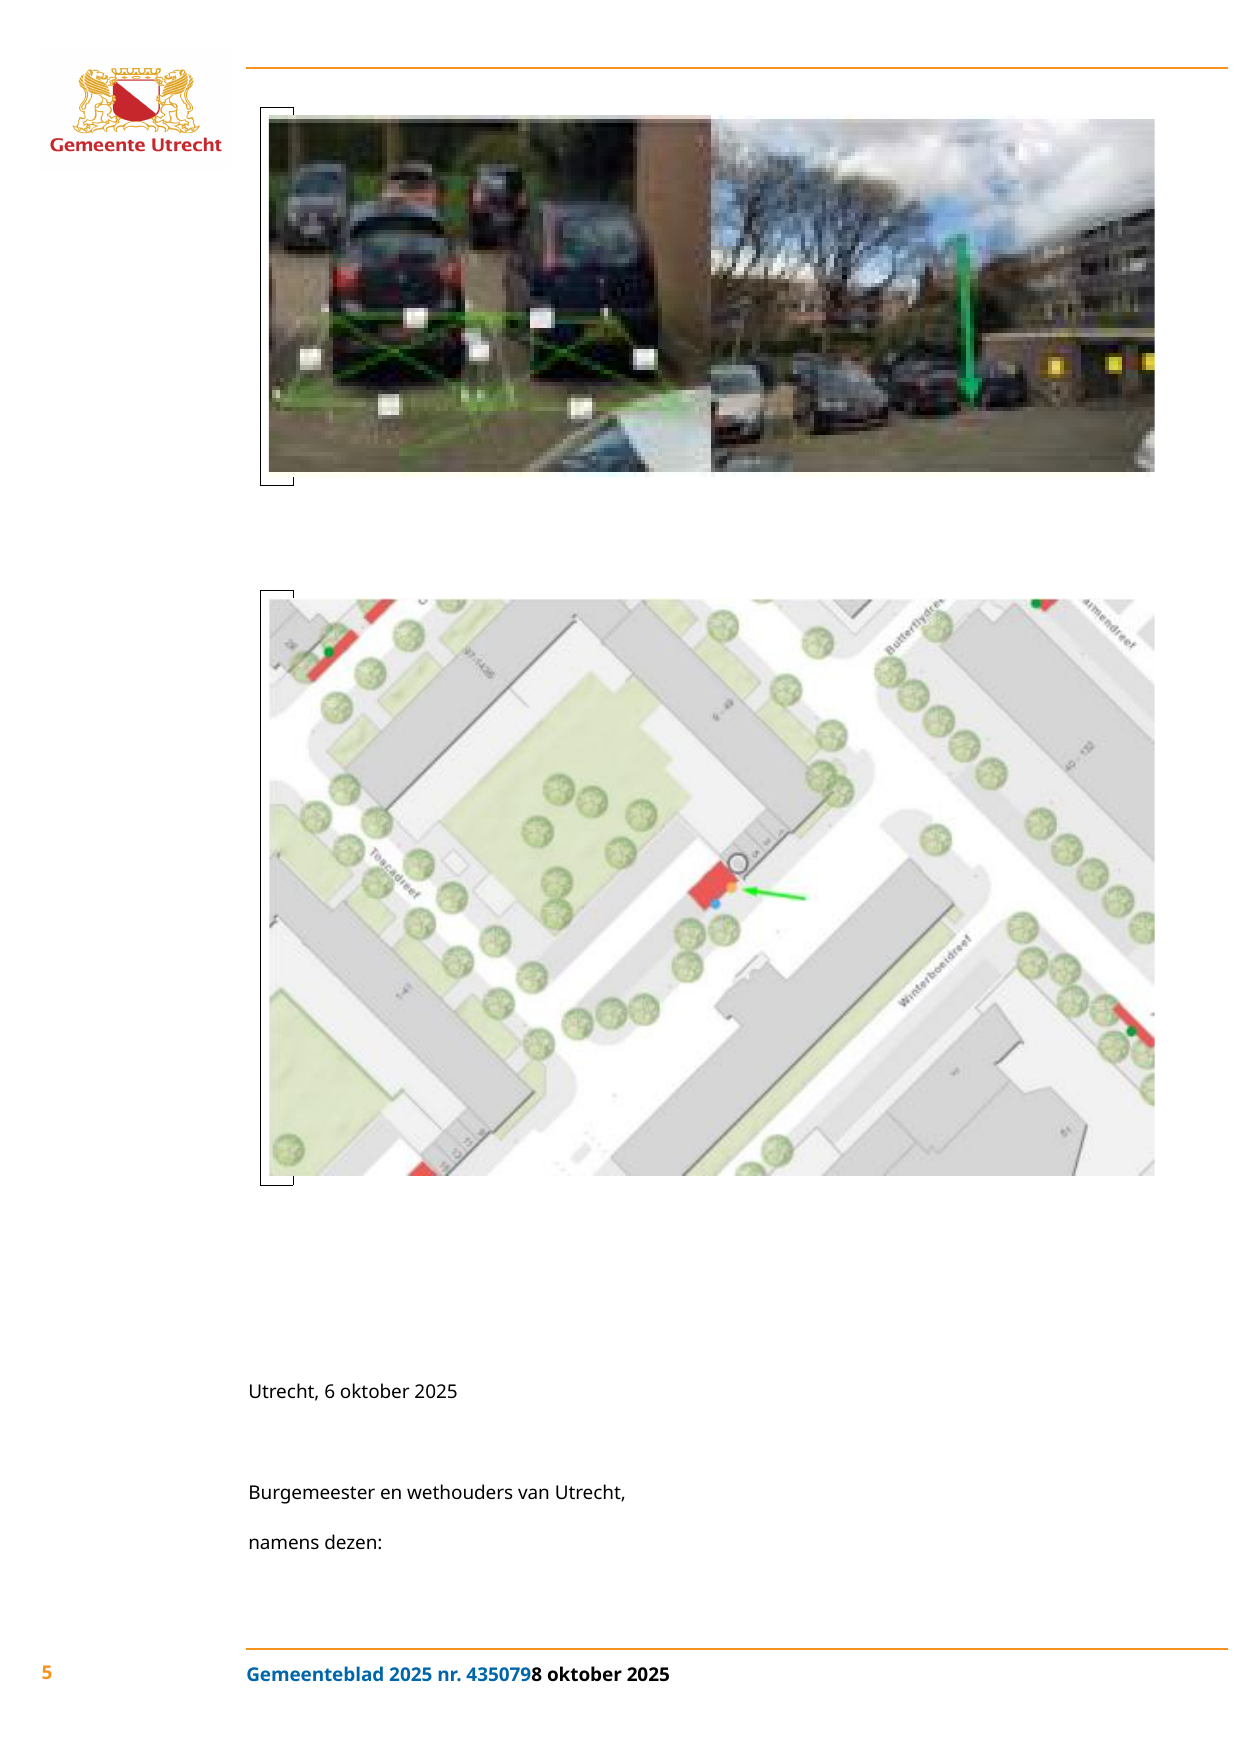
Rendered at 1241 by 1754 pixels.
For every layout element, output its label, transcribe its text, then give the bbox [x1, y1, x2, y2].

picture [268, 598, 1155, 1176]
picture [268, 115, 1155, 477]
text Utrecht, 6 oktober 2025 [248, 1378, 1152, 1404]
text namens dezen: [248, 1529, 1152, 1555]
text Burgemeester en wethouders van Utrecht, [248, 1479, 1152, 1505]
picture [41, 47, 231, 172]
